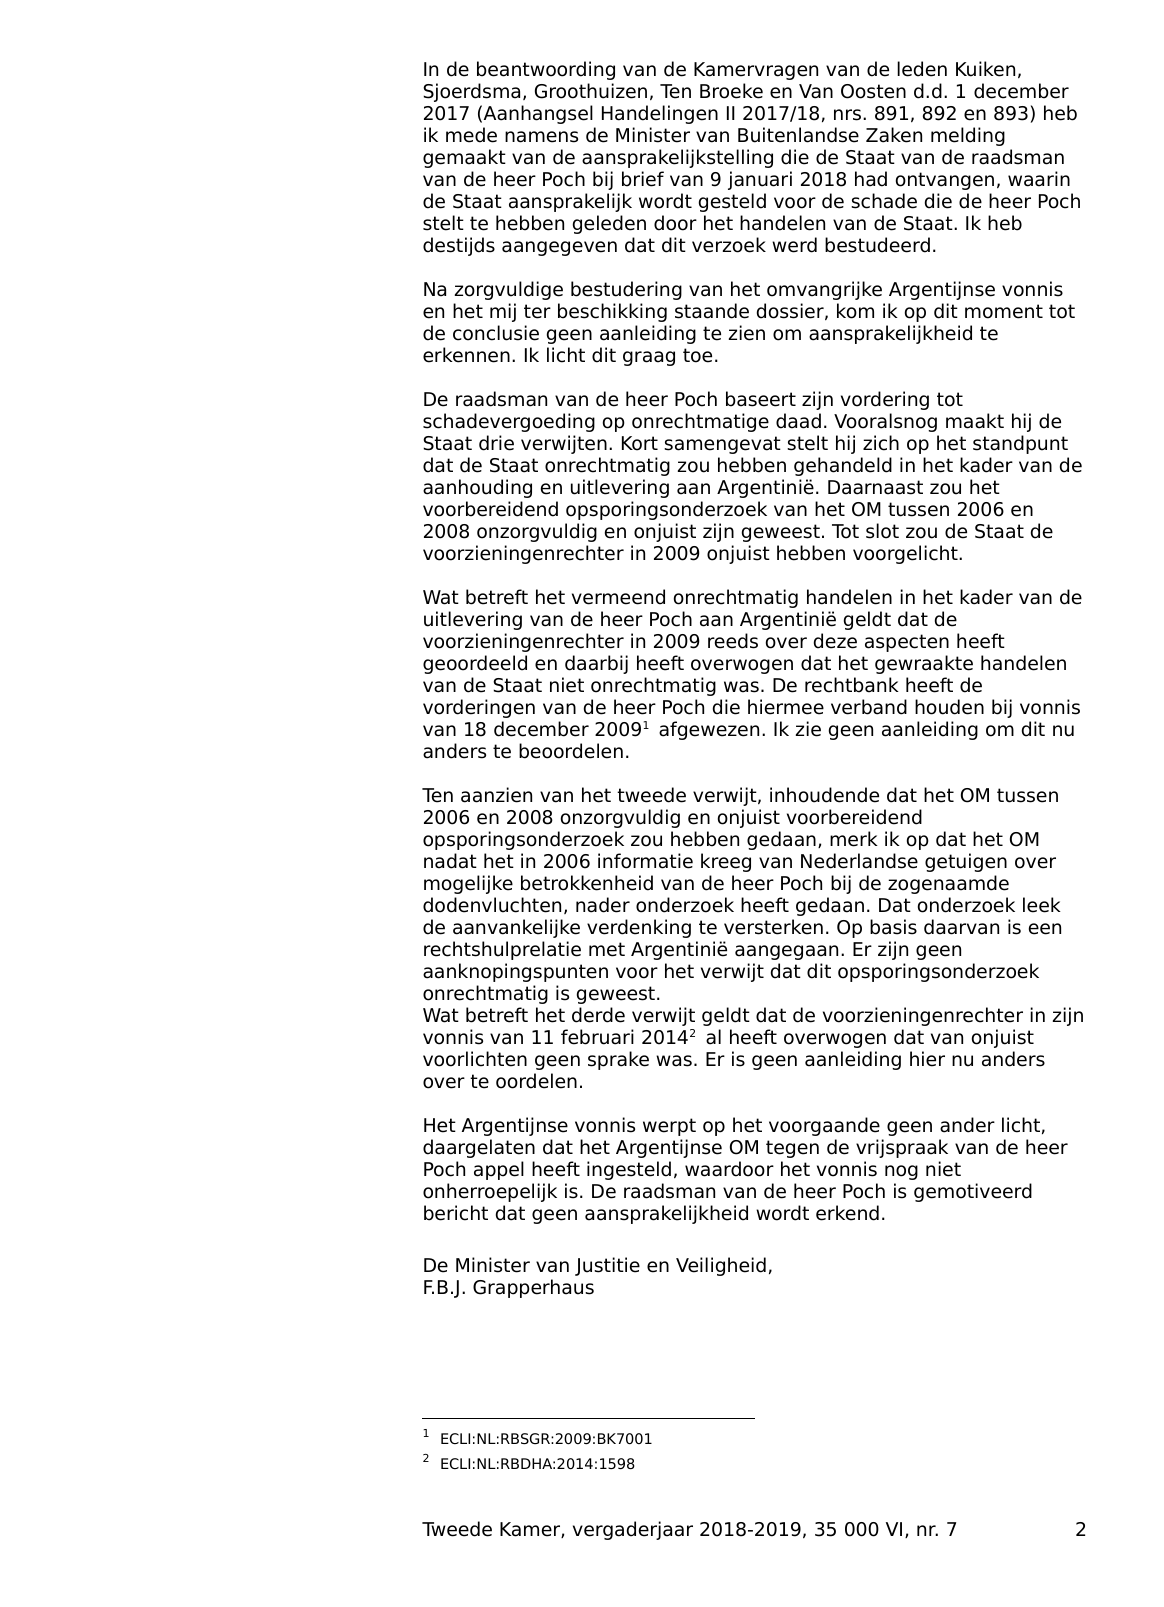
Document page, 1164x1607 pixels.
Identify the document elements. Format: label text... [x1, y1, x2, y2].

text De Minister van Justitie en Veiligheid, F.B.J. Grapperhaus [422, 1255, 1087, 1299]
text Het Argentijnse vonnis werpt op het voorgaande geen ander licht, daargelaten dat het Argentijnse OM tegen de vrijspraak van de heer Poch appel heeft ingesteld, waardoor het vonnis nog niet onherroepelijk is. De raadsman van de heer Poch is gemotiveerd bericht dat geen aansprakelijkheid wordt erkend. [422, 1115, 1087, 1225]
text De raadsman van de heer Poch baseert zijn vordering tot schadevergoeding op onrechtmatige daad. Vooralsnog maakt hij de Staat drie verwijten. Kort samengevat stelt hij zich op het standpunt dat de Staat onrechtmatig zou hebben gehandeld in het kader van de aanhouding en uitlevering aan Argentinië. Daarnaast zou het voorbereidend opsporingsonderzoek van het OM tussen 2006 en 2008 onzorgvuldig en onjuist zijn geweest. Tot slot zou de Staat de voorzieningenrechter in 2009 onjuist hebben voorgelicht. [422, 389, 1087, 565]
text Na zorgvuldige bestudering van het omvangrijke Argentijnse vonnis en het mij ter beschikking staande dossier, kom ik op dit moment tot de conclusie geen aanleiding te zien om aansprakelijkheid te erkennen. Ik licht dit graag toe. [422, 279, 1087, 367]
text ECLI:NL:RBDHA:2014:1598 [422, 1452, 1087, 1474]
text ECLI:NL:RBSGR:2009:BK7001 [422, 1427, 1087, 1449]
text Ten aanzien van het tweede verwijt, inhoudende dat het OM tussen 2006 en 2008 onzorgvuldig en onjuist voorbereidend opsporingsonderzoek zou hebben gedaan, merk ik op dat het OM nadat het in 2006 informatie kreeg van Nederlandse getuigen over mogelijke betrokkenheid van de heer Poch bij de zogenaamde dodenvluchten, nader onderzoek heeft gedaan. Dat onderzoek leek de aanvankelijke verdenking te versterken. Op basis daarvan is een rechtshulprelatie met Argentinië aangegaan. Er zijn geen aanknopingspunten voor het verwijt dat dit opsporingsonderzoek onrechtmatig is geweest. [422, 785, 1087, 1005]
text Wat betreft het derde verwijt geldt dat de voorzieningenrechter in zijn vonnis van 11 februari 2014 al heeft overwogen dat van onjuist voorlichten geen sprake was. Er is geen aanleiding hier nu anders over te oordelen. [422, 1005, 1087, 1093]
text In de beantwoording van de Kamervragen van de leden Kuiken, Sjoerdsma, Groothuizen, Ten Broeke en Van Oosten d.d. 1 december 2017 (Aanhangsel Handelingen II 2017/18, nrs. 891, 892 en 893) heb ik mede namens de Minister van Buitenlandse Zaken melding gemaakt van de aansprakelijkstelling die de Staat van de raadsman van de heer Poch bij brief van 9 januari 2018 had ontvangen, waarin de Staat aansprakelijk wordt gesteld voor de schade die de heer Poch stelt te hebben geleden door het handelen van de Staat. Ik heb destijds aangegeven dat dit verzoek werd bestudeerd. [422, 59, 1087, 257]
text Wat betreft het vermeend onrechtmatig handelen in het kader van de uitlevering van de heer Poch aan Argentinië geldt dat de voorzieningenrechter in 2009 reeds over deze aspecten heeft geoordeeld en daarbij heeft overwogen dat het gewraakte handelen van de Staat niet onrechtmatig was. De rechtbank heeft de vorderingen van de heer Poch die hiermee verband houden bij vonnis van 18 december 2009 afgewezen. Ik zie geen aanleiding om dit nu anders te beoordelen. [422, 587, 1087, 763]
